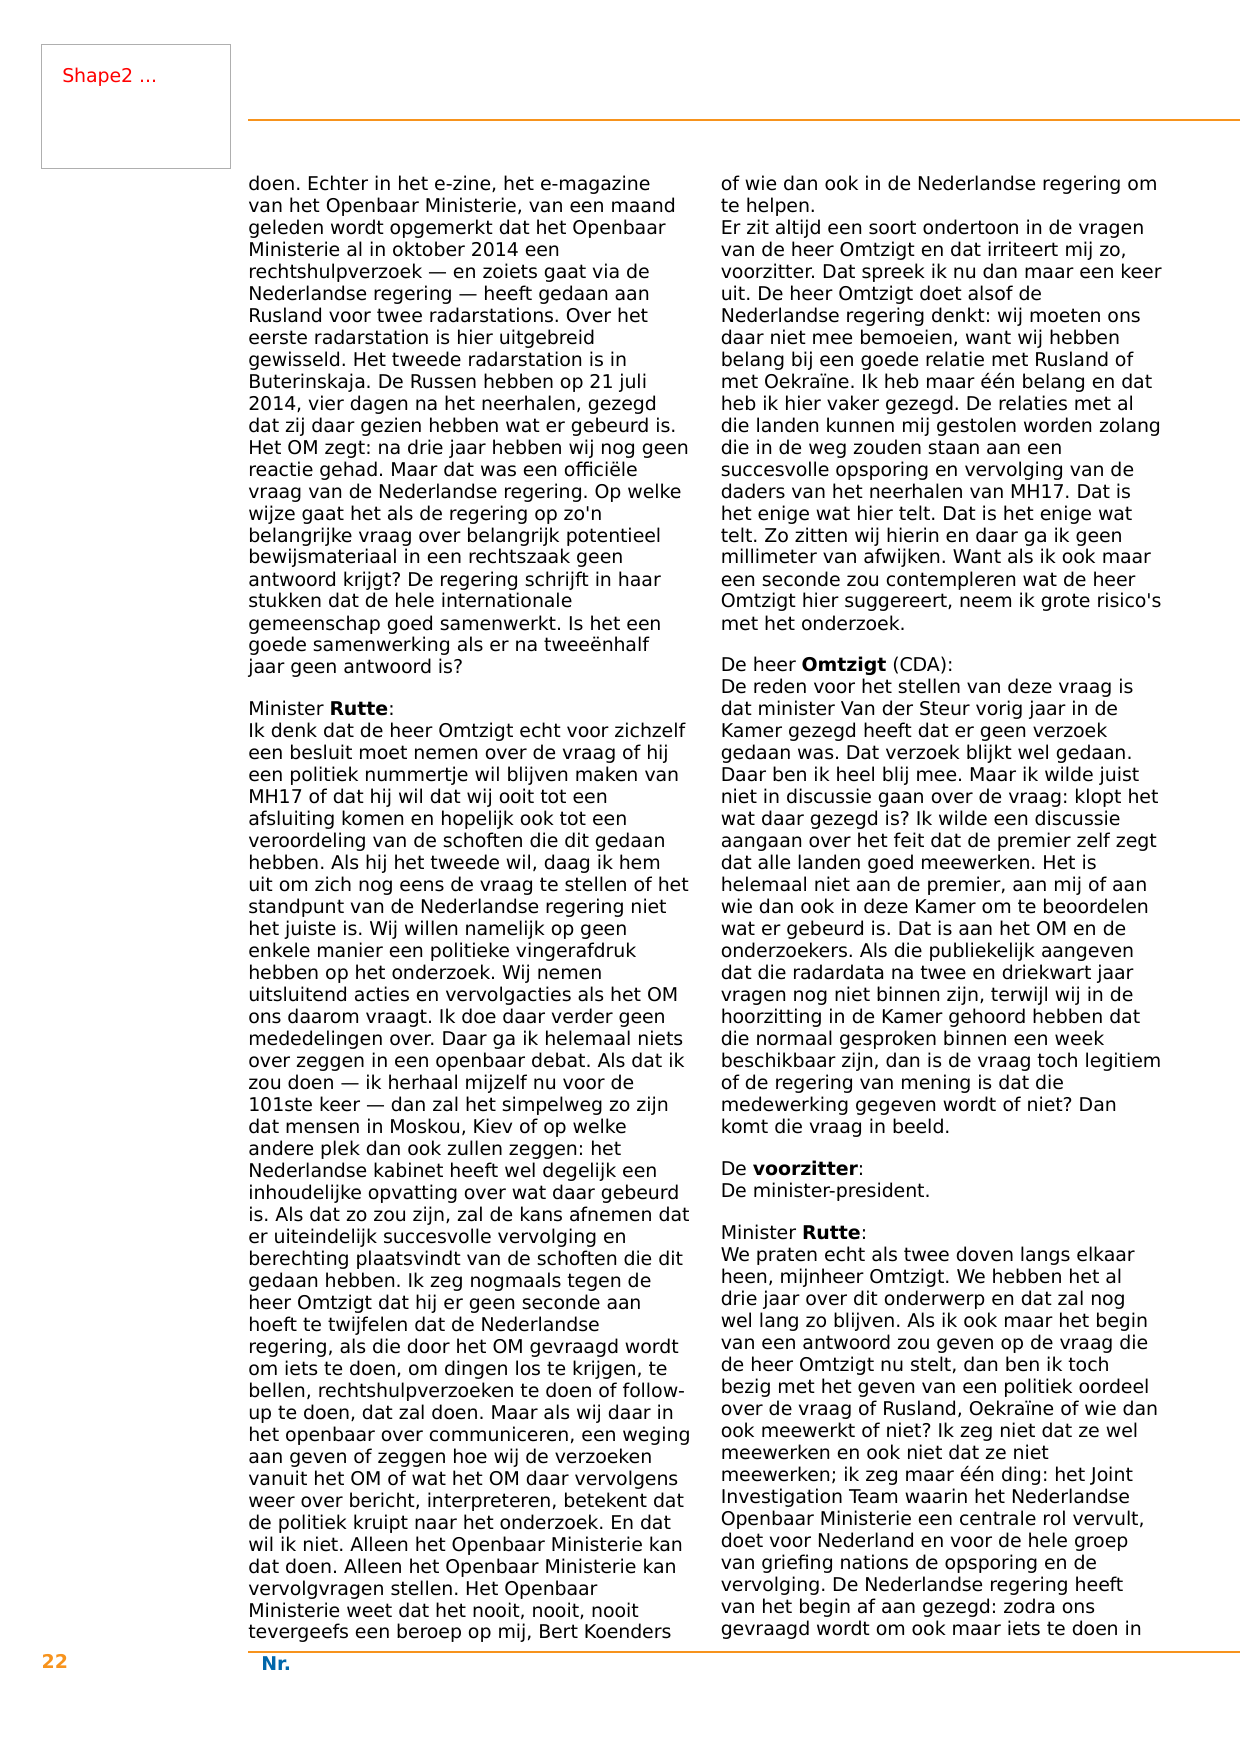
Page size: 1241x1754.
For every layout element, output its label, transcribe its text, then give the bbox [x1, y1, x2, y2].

text We praten echt als twee doven langs elkaar heen, mijnheer Omtzigt. We hebben het al drie jaar over dit onderwerp en dat zal nog wel lang zo blijven. Als ik ook maar het begin van een antwoord zou geven op de vraag die de heer Omtzigt nu stelt, dan ben ik toch bezig met het geven van een politiek oordeel over de vraag of Rusland, Oekraïne of wie dan ook meewerkt of niet? Ik zeg niet dat ze wel meewerken en ook niet dat ze niet meewerken; ik zeg maar één ding: het Joint Investigation Team waarin het Nederlandse Openbaar Ministerie een centrale rol vervult, doet voor Nederland en voor de hele groep van griefing nations de opsporing en de vervolging. De Nederlandse regering heeft van het begin af aan gezegd: zodra ons gevraagd wordt om ook maar iets te doen in [721, 1244, 1163, 1639]
text Ik denk dat de heer Omtzigt echt voor zichzelf een besluit moet nemen over de vraag of hij een politiek nummertje wil blijven maken van MH17 of dat hij wil dat wij ooit tot een afsluiting komen en hopelijk ook tot een veroordeling van de schoften die dit gedaan hebben. Als hij het tweede wil, daag ik hem uit om zich nog eens de vraag te stellen of het standpunt van de Nederlandse regering niet het juiste is. Wij willen namelijk op geen enkele manier een politieke vingerafdruk hebben op het onderzoek. Wij nemen uitsluitend acties en vervolgacties als het OM ons daarom vraagt. Ik doe daar verder geen mededelingen over. Daar ga ik helemaal niets over zeggen in een openbaar debat. Als dat ik zou doen — ik herhaal mijzelf nu voor de 101ste keer — dan zal het simpelweg zo zijn dat mensen in Moskou, Kiev of op welke andere plek dan ook zullen zeggen: het Nederlandse kabinet heeft wel degelijk een inhoudelijke opvatting over wat daar gebeurd is. Als dat zo zou zijn, zal de kans afnemen dat er uiteindelijk succesvolle vervolging en berechting plaatsvindt van de schoften die dit gedaan hebben. Ik zeg nogmaals tegen de heer Omtzigt dat hij er geen seconde aan hoeft te twijfelen dat de Nederlandse regering, als die door het OM gevraagd wordt om iets te doen, om dingen los te krijgen, te bellen, rechtshulpverzoeken te doen of follow-up te doen, dat zal doen. Maar als wij daar in het openbaar over communiceren, een weging aan geven of zeggen hoe wij de verzoeken vanuit het OM of wat het OM daar vervolgens weer over bericht, interpreteren, betekent dat de politiek kruipt naar het onderzoek. En dat wil ik niet. Alleen het Openbaar Ministerie kan dat doen. Alleen het Openbaar Ministerie kan vervolgvragen stellen. Het Openbaar Ministerie weet dat het nooit, nooit, nooit tevergeefs een beroep op mij, Bert Koenders [248, 720, 691, 1643]
text of wie dan ook in de Nederlandse regering om te helpen. [721, 173, 1163, 217]
text doen. Echter in het e-zine, het e-magazine van het Openbaar Ministerie, van een maand geleden wordt opgemerkt dat het Openbaar Ministerie al in oktober 2014 een rechtshulpverzoek — en zoiets gaat via de Nederlandse regering — heeft gedaan aan Rusland voor twee radarstations. Over het eerste radarstation is hier uitgebreid gewisseld. Het tweede radarstation is in Buterinskaja. De Russen hebben op 21 juli 2014, vier dagen na het neerhalen, gezegd dat zij daar gezien hebben wat er gebeurd is. Het OM zegt: na drie jaar hebben wij nog geen reactie gehad. Maar dat was een officiële vraag van de Nederlandse regering. Op welke wijze gaat het als de regering op zo'n belangrijke vraag over belangrijk potentieel bewijsmateriaal in een rechtszaak geen antwoord krijgt? De regering schrijft in haar stukken dat de hele internationale gemeenschap goed samenwerkt. Is het een goede samenwerking als er na tweeënhalf jaar geen antwoord is? [248, 173, 691, 678]
text De voorzitter: [721, 1158, 1163, 1180]
text De heer Omtzigt (CDA): [721, 654, 1163, 676]
text Minister Rutte: [721, 1222, 1163, 1244]
text De minister-president. [721, 1180, 1163, 1202]
text Minister Rutte: [248, 698, 691, 720]
text Er zit altijd een soort ondertoon in de vragen van de heer Omtzigt en dat irriteert mij zo, voorzitter. Dat spreek ik nu dan maar een keer uit. De heer Omtzigt doet alsof de Nederlandse regering denkt: wij moeten ons daar niet mee bemoeien, want wij hebben belang bij een goede relatie met Rusland of met Oekraïne. Ik heb maar één belang en dat heb ik hier vaker gezegd. De relaties met al die landen kunnen mij gestolen worden zolang die in de weg zouden staan aan een succesvolle opsporing en vervolging van de daders van het neerhalen van MH17. Dat is het enige wat hier telt. Dat is het enige wat telt. Zo zitten wij hierin en daar ga ik geen millimeter van afwijken. Want als ik ook maar een seconde zou contempleren wat de heer Omtzigt hier suggereert, neem ik grote risico's met het onderzoek. [721, 217, 1163, 634]
text De reden voor het stellen van deze vraag is dat minister Van der Steur vorig jaar in de Kamer gezegd heeft dat er geen verzoek gedaan was. Dat verzoek blijkt wel gedaan. Daar ben ik heel blij mee. Maar ik wilde juist niet in discussie gaan over de vraag: klopt het wat daar gezegd is? Ik wilde een discussie aangaan over het feit dat de premier zelf zegt dat alle landen goed meewerken. Het is helemaal niet aan de premier, aan mij of aan wie dan ook in deze Kamer om te beoordelen wat er gebeurd is. Dat is aan het OM en de onderzoekers. Als die publiekelijk aangeven dat die radardata na twee en driekwart jaar vragen nog niet binnen zijn, terwijl wij in de hoorzitting in de Kamer gehoord hebben dat die normaal gesproken binnen een week beschikbaar zijn, dan is de vraag toch legitiem of de regering van mening is dat die medewerking gegeven wordt of niet? Dan komt die vraag in beeld. [721, 676, 1163, 1138]
